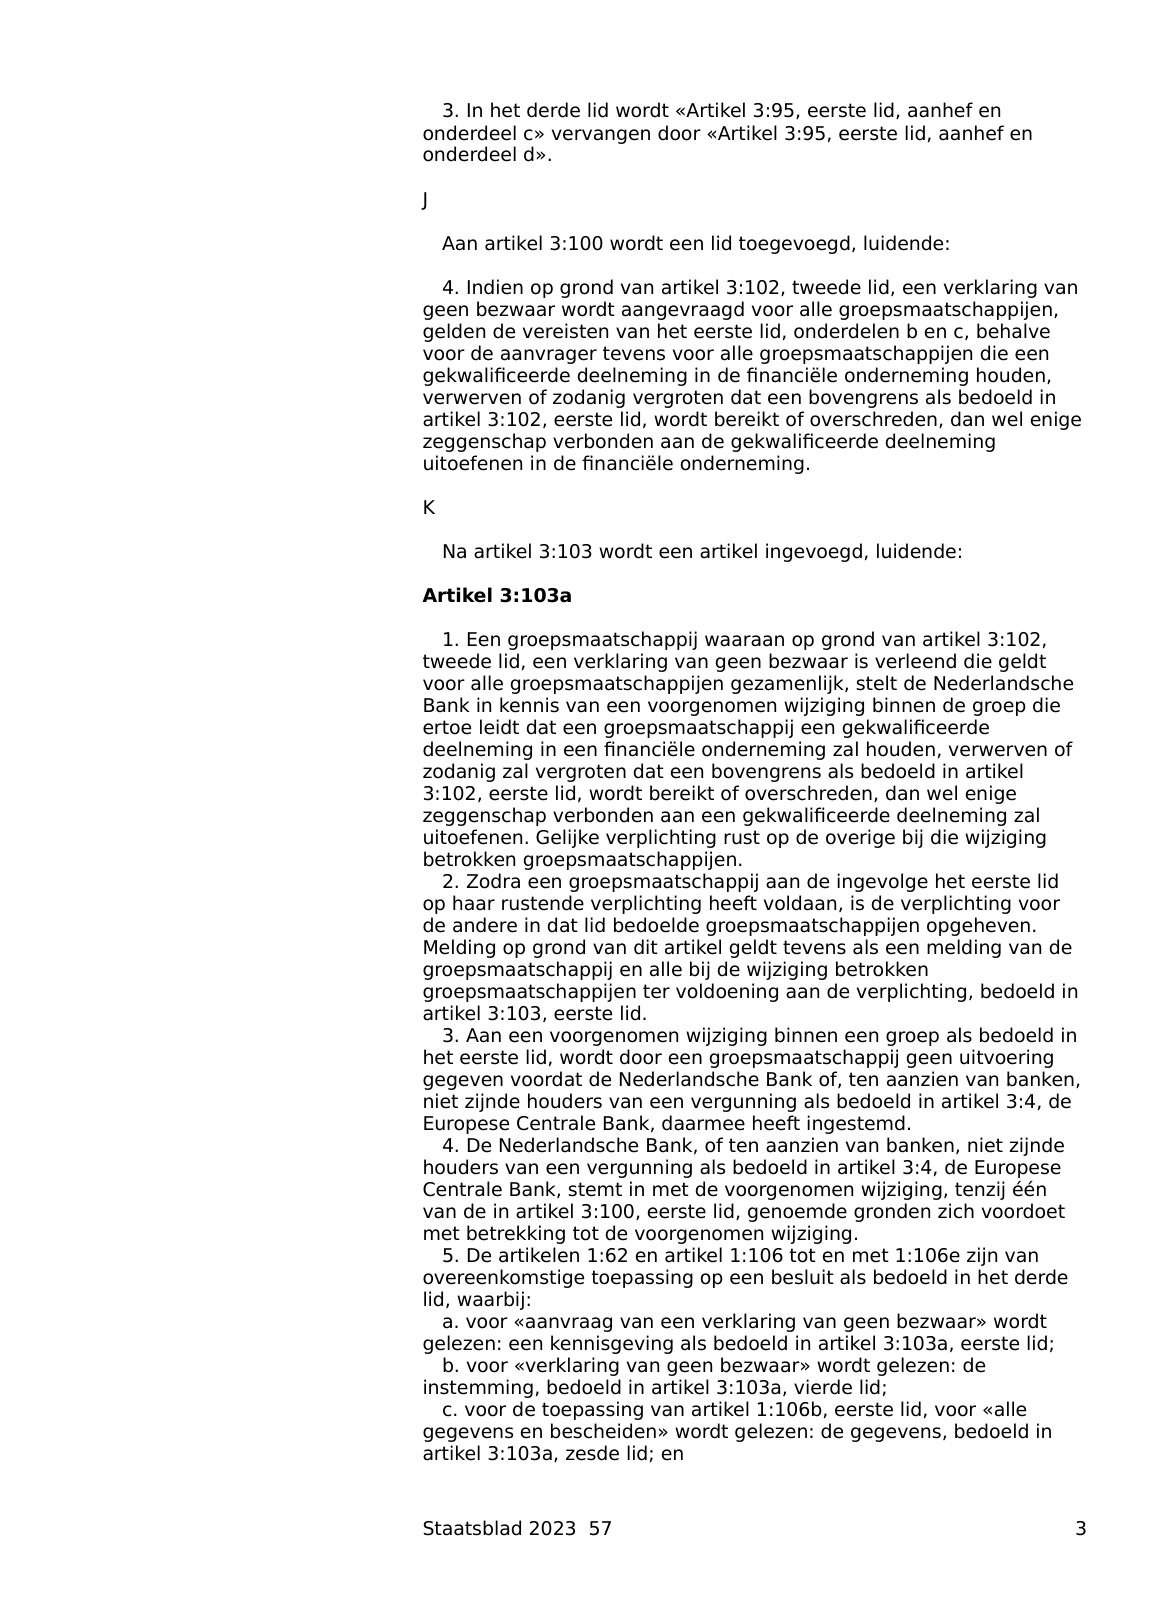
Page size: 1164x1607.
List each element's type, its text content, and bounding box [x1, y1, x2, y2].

text 3. Aan een voorgenomen wijziging binnen een groep als bedoeld in het eerste lid, wordt door een groepsmaatschappij geen uitvoering gegeven voordat de Nederlandsche Bank of, ten aanzien van banken, niet zijnde houders van een vergunning als bedoeld in artikel 3:4, de Europese Centrale Bank, daarmee heeft ingestemd. [422, 1025, 1087, 1135]
text Aan artikel 3:100 wordt een lid toegevoegd, luidende: [422, 233, 1087, 255]
text 3. In het derde lid wordt «Artikel 3:95, eerste lid, aanhef en onderdeel c» vervangen door «Artikel 3:95, eerste lid, aanhef en onderdeel d». [422, 100, 1087, 166]
subtitle Artikel 3:103a [422, 585, 1087, 607]
text 4. Indien op grond van artikel 3:102, tweede lid, een verklaring van geen bezwaar wordt aangevraagd voor alle groepsmaatschappijen, gelden de vereisten van het eerste lid, onderdelen b en c, behalve voor de aanvrager tevens voor alle groepsmaatschappijen die een gekwalificeerde deelneming in de financiële onderneming houden, verwerven of zodanig vergroten dat een bovengrens als bedoeld in artikel 3:102, eerste lid, wordt bereikt of overschreden, dan wel enige zeggenschap verbonden aan de gekwalificeerde deelneming uitoefenen in de financiële onderneming. [422, 277, 1087, 475]
text 2. Zodra een groepsmaatschappij aan de ingevolge het eerste lid op haar rustende verplichting heeft voldaan, is de verplichting voor de andere in dat lid bedoelde groepsmaatschappijen opgeheven. Melding op grond van dit artikel geldt tevens als een melding van de groepsmaatschappij en alle bij de wijziging betrokken groepsmaatschappijen ter voldoening aan de verplichting, bedoeld in artikel 3:103, eerste lid. [422, 871, 1087, 1025]
text Na artikel 3:103 wordt een artikel ingevoegd, luidende: [422, 541, 1087, 563]
text 4. De Nederlandsche Bank, of ten aanzien van banken, niet zijnde houders van een vergunning als bedoeld in artikel 3:4, de Europese Centrale Bank, stemt in met de voorgenomen wijziging, tenzij één van de in artikel 3:100, eerste lid, genoemde gronden zich voordoet met betrekking tot de voorgenomen wijziging. [422, 1135, 1087, 1245]
text 5. De artikelen 1:62 en artikel 1:106 tot en met 1:106e zijn van overeenkomstige toepassing op een besluit als bedoeld in het derde lid, waarbij: [422, 1245, 1087, 1311]
text 1. Een groepsmaatschappij waaraan op grond van artikel 3:102, tweede lid, een verklaring van geen bezwaar is verleend die geldt voor alle groepsmaatschappijen gezamenlijk, stelt de Nederlandsche Bank in kennis van een voorgenomen wijziging binnen de groep die ertoe leidt dat een groepsmaatschappij een gekwalificeerde deelneming in een financiële onderneming zal houden, verwerven of zodanig zal vergroten dat een bovengrens als bedoeld in artikel 3:102, eerste lid, wordt bereikt of overschreden, dan wel enige zeggenschap verbonden aan een gekwalificeerde deelneming zal uitoefenen. Gelijke verplichting rust op de overige bij die wijziging betrokken groepsmaatschappijen. [422, 629, 1087, 871]
text a. voor «aanvraag van een verklaring van geen bezwaar» wordt gelezen: een kennisgeving als bedoeld in artikel 3:103a, eerste lid; [422, 1311, 1087, 1355]
text b. voor «verklaring van geen bezwaar» wordt gelezen: de instemming, bedoeld in artikel 3:103a, vierde lid; [422, 1355, 1087, 1399]
text c. voor de toepassing van artikel 1:106b, eerste lid, voor «alle gegevens en bescheiden» wordt gelezen: de gegevens, bedoeld in artikel 3:103a, zesde lid; en [422, 1399, 1087, 1464]
text J [422, 188, 1087, 211]
text K [422, 497, 1087, 519]
